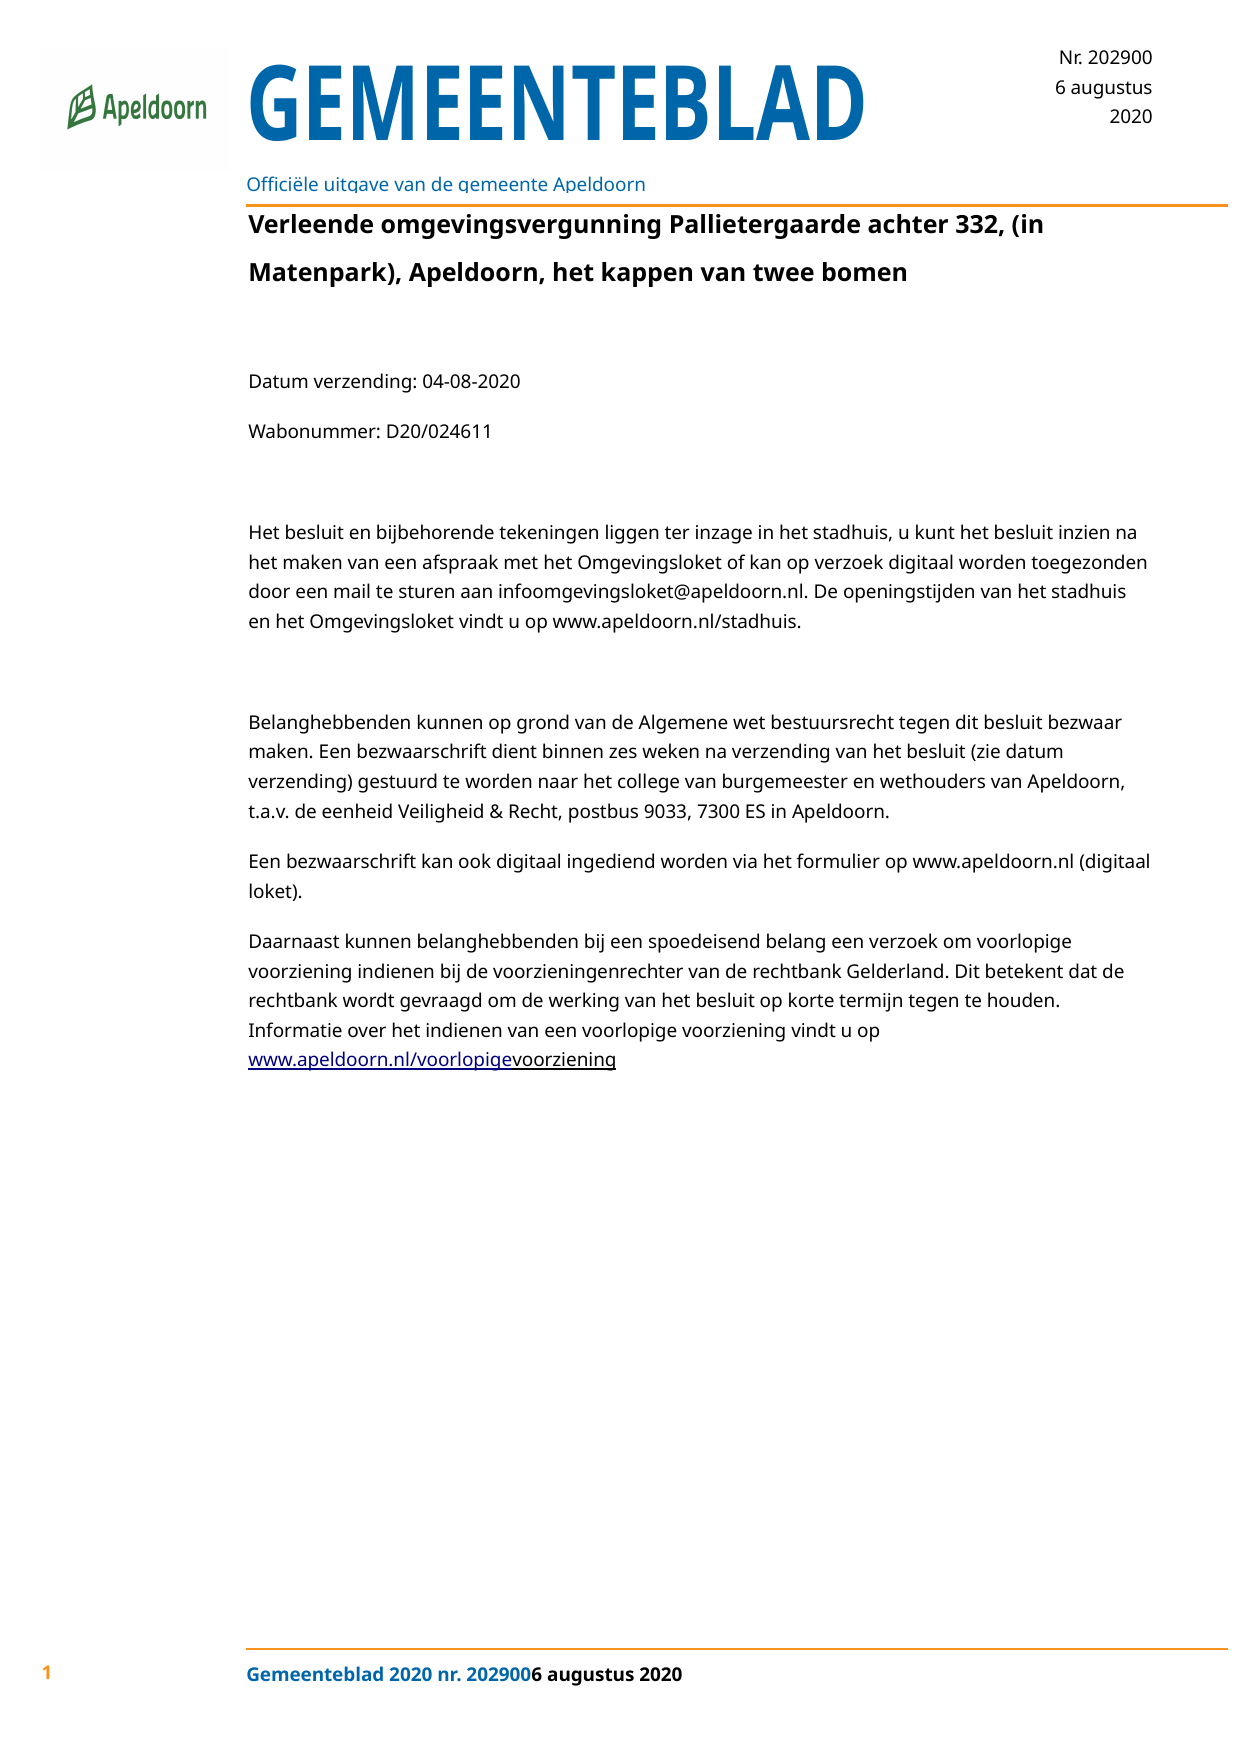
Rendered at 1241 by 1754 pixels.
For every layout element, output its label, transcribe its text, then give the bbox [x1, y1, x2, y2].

text Het besluit en bijbehorende tekeningen liggen ter inzage in het stadhuis, u kunt het besluit inzien na het maken van een afspraak met het Omgevingsloket of kan op verzoek digitaal worden toegezonden door een mail te sturen aan infoomgevingsloket@apeldoorn.nl. De openingstijden van het stadhuis en het Omgevingsloket vindt u op www.apeldoorn.nl/stadhuis. [248, 519, 1152, 634]
picture [41, 47, 231, 172]
text Een bezwaarschrift kan ook digitaal ingediend worden via het formulier op www.apeldoorn.nl (digitaal loket). [248, 848, 1152, 904]
text Datum verzending: 04-08-2020 [248, 368, 1152, 394]
text Wabonummer: D20/024611 [248, 419, 1152, 444]
text Verleende omgevingsvergunning Pallietergaarde achter 332, (in Matenpark), Apeldoorn, het kappen van twee bomen [248, 207, 1152, 288]
text Daarnaast kunnen belanghebbenden bij een spoedeisend belang een verzoek om voorlopige voorziening indienen bij de voorzieningenrechter van de rechtbank Gelderland. Dit betekent dat de rechtbank wordt gevraagd om de werking van het besluit op korte termijn tegen te houden. Informatie over het indienen van een voorlopige voorziening vindt u op www.apeldoorn.nl/voorlopigevoorziening [248, 928, 1152, 1072]
text Belanghebbenden kunnen op grond van de Algemene wet bestuursrecht tegen dit besluit bezwaar maken. Een bezwaarschrift dient binnen zes weken na verzending van het besluit (zie datum verzending) gestuurd te worden naar het college van burgemeester en wethouders van Apeldoorn, t.a.v. de eenheid Veiligheid & Recht, postbus 9033, 7300 ES in Apeldoorn. [248, 709, 1152, 824]
